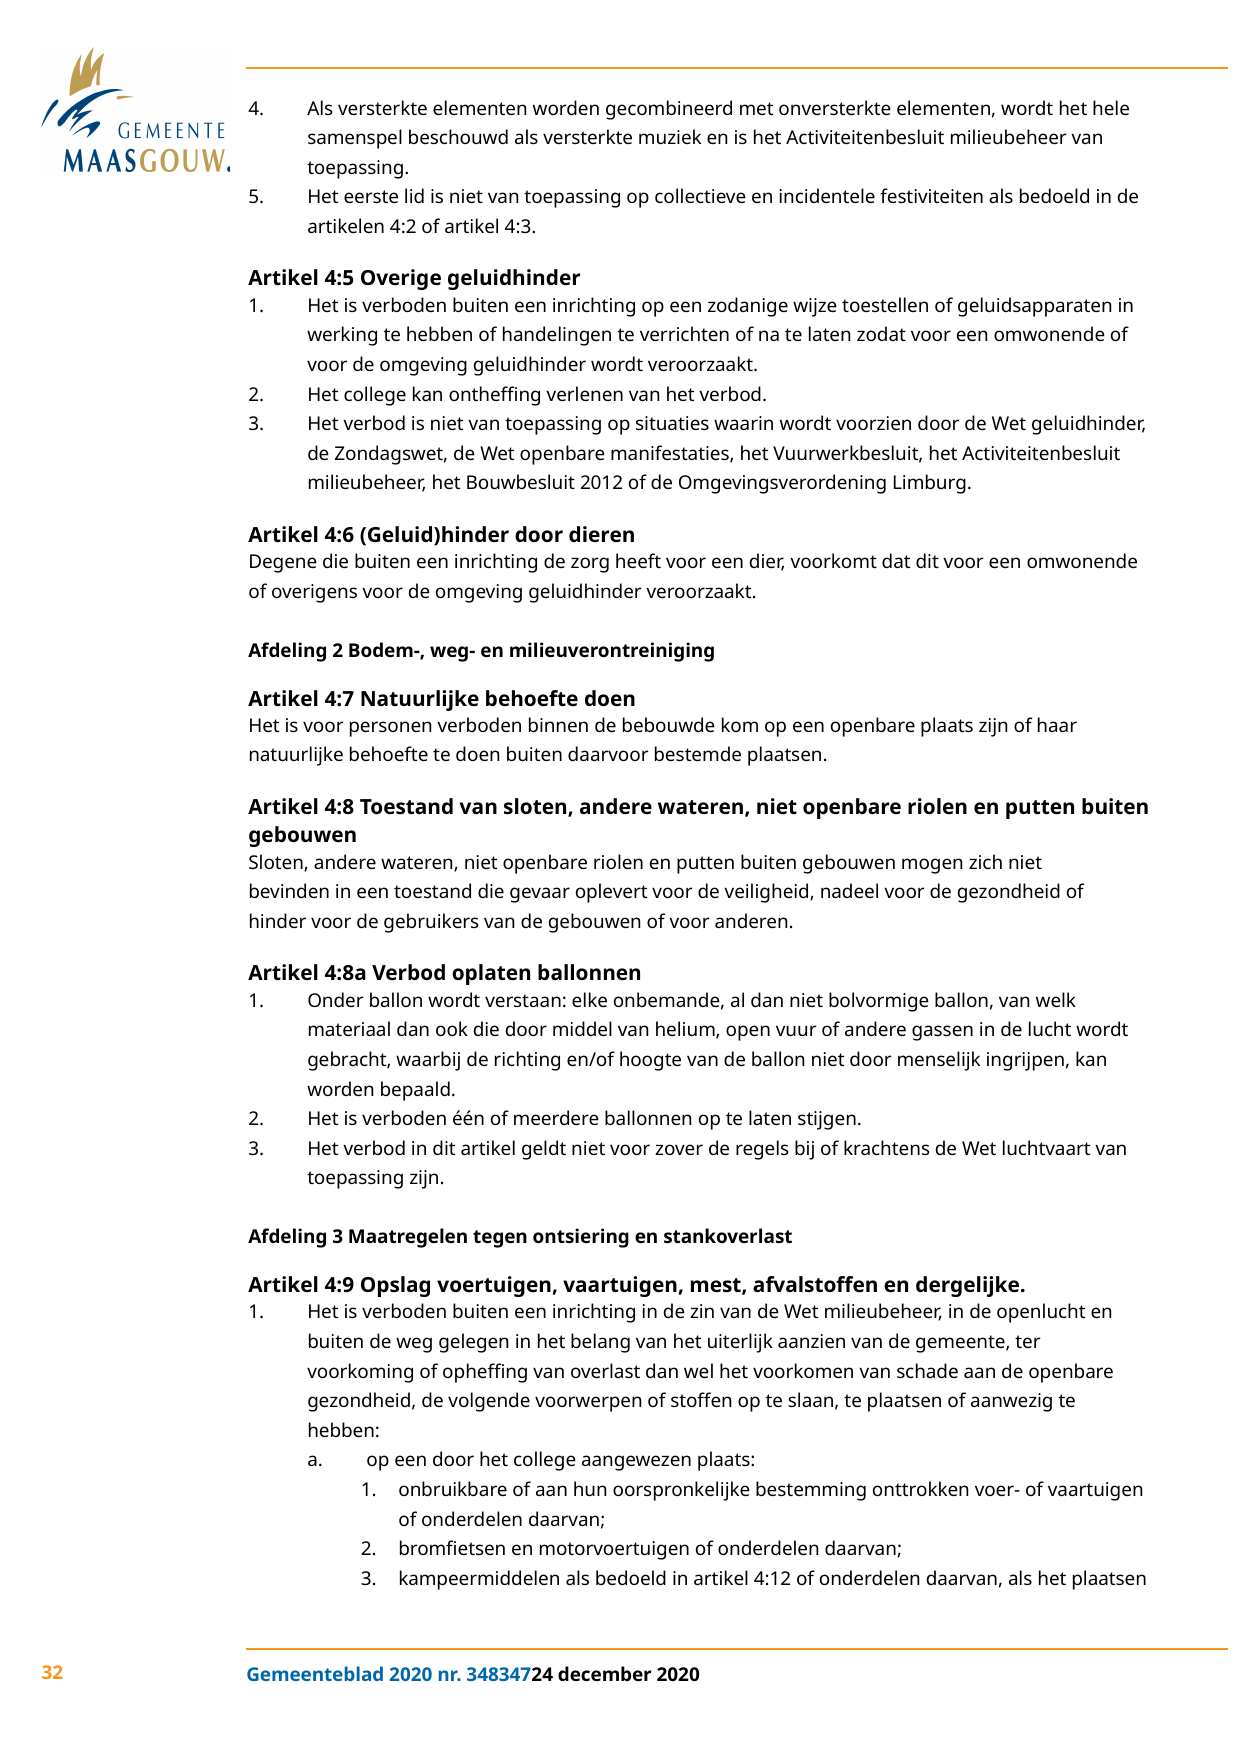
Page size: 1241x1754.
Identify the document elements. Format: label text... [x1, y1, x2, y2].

text Artikel 4:9 Opslag voertuigen, vaartuigen, mest, afvalstoffen en dergelijke. [248, 1270, 1152, 1299]
text Artikel 4:8a Verbod oplaten ballonnen [248, 958, 1152, 987]
picture [41, 47, 231, 172]
text Degene die buiten een inrichting de zorg heeft voor een dier, voorkomt dat dit voor een omwonende of overigens voor de omgeving geluidhinder veroorzaakt. [248, 548, 1152, 604]
list Het verbod in dit artikel geldt niet voor zover de regels bij of krachtens de Wet luchtvaart van toepassing zijn. [248, 1135, 1152, 1190]
list Het verbod is niet van toepassing op situaties waarin wordt voorzien door de Wet geluidhinder, de Zondagswet, de Wet openbare manifestaties, het Vuurwerkbesluit, het Activiteitenbesluit milieubeheer, het Bouwbesluit 2012 of de Omgevingsverordening Limburg. [248, 410, 1152, 495]
list op een door het college aangewezen plaats: [307, 1447, 1152, 1472]
text bevinden in een toestand die gevaar oplevert voor de veiligheid, nadeel voor de gezondheid of [248, 878, 1152, 904]
list Onder ballon wordt verstaan: elke onbemande, al dan niet bolvormige ballon, van welk materiaal dan ook die door middel van helium, open vuur of andere gassen in de lucht wordt gebracht, waarbij de richting en/of hoogte van de ballon niet door menselijk ingrijpen, kan worden bepaald. [248, 987, 1152, 1101]
text Het is voor personen verboden binnen de bebouwde kom op een openbare plaats zijn of haar natuurlijke behoefte te doen buiten daarvoor bestemde plaatsen. [248, 712, 1152, 767]
list Als versterkte elementen worden gecombineerd met onversterkte elementen, wordt het hele samenspel beschouwd als versterkte muziek en is het Activiteitenbesluit milieubeheer van toepassing. [248, 95, 1152, 180]
list Het is verboden buiten een inrichting in de zin van de Wet milieubeheer, in de openlucht en buiten de weg gelegen in het belang van het uiterlijk aanzien van de gemeente, ter voorkoming of opheffing van overlast dan wel het voorkomen van schade aan de openbare gezondheid, de volgende voorwerpen of stoffen op te slaan, te plaatsen of aanwezig te hebben: [248, 1299, 1152, 1443]
text Afdeling 3 Maatregelen tegen ontsiering en stankoverlast [248, 1224, 1152, 1249]
list Het is verboden buiten een inrichting op een zodanige wijze toestellen of geluidsapparaten in werking te hebben of handelingen te verrichten of na te laten zodat voor een omwonende of voor de omgeving geluidhinder wordt veroorzaakt. [248, 292, 1152, 377]
text Artikel 4:5 Overige geluidhinder [248, 263, 1152, 292]
text Artikel 4:6 (Geluid)hinder door dieren [248, 520, 1152, 548]
list Het college kan ontheffing verlenen van het verbod. [248, 381, 1152, 406]
text Artikel 4:8 Toestand van sloten, andere wateren, niet openbare riolen en putten buiten gebouwen [248, 792, 1152, 849]
list kampeermiddelen als bedoeld in artikel 4:12 of onderdelen daarvan, als het plaatsen [361, 1565, 1152, 1591]
text hinder voor de gebruikers van de gebouwen of voor anderen. [248, 908, 1152, 934]
text Artikel 4:7 Natuurlijke behoefte doen [248, 684, 1152, 712]
list Het is verboden één of meerdere ballonnen op te laten stijgen. [248, 1105, 1152, 1131]
text Afdeling 2 Bodem-, weg- en milieuverontreiniging [248, 637, 1152, 663]
list onbruikbare of aan hun oorspronkelijke bestemming onttrokken voer- of vaartuigen of onderdelen daarvan; [361, 1476, 1152, 1531]
list Het eerste lid is niet van toepassing op collectieve en incidentele festiviteiten als bedoeld in de artikelen 4:2 of artikel 4:3. [248, 183, 1152, 239]
text Sloten, andere wateren, niet openbare riolen en putten buiten gebouwen mogen zich niet [248, 849, 1152, 875]
list bromfietsen en motorvoertuigen of onderdelen daarvan; [361, 1535, 1152, 1561]
